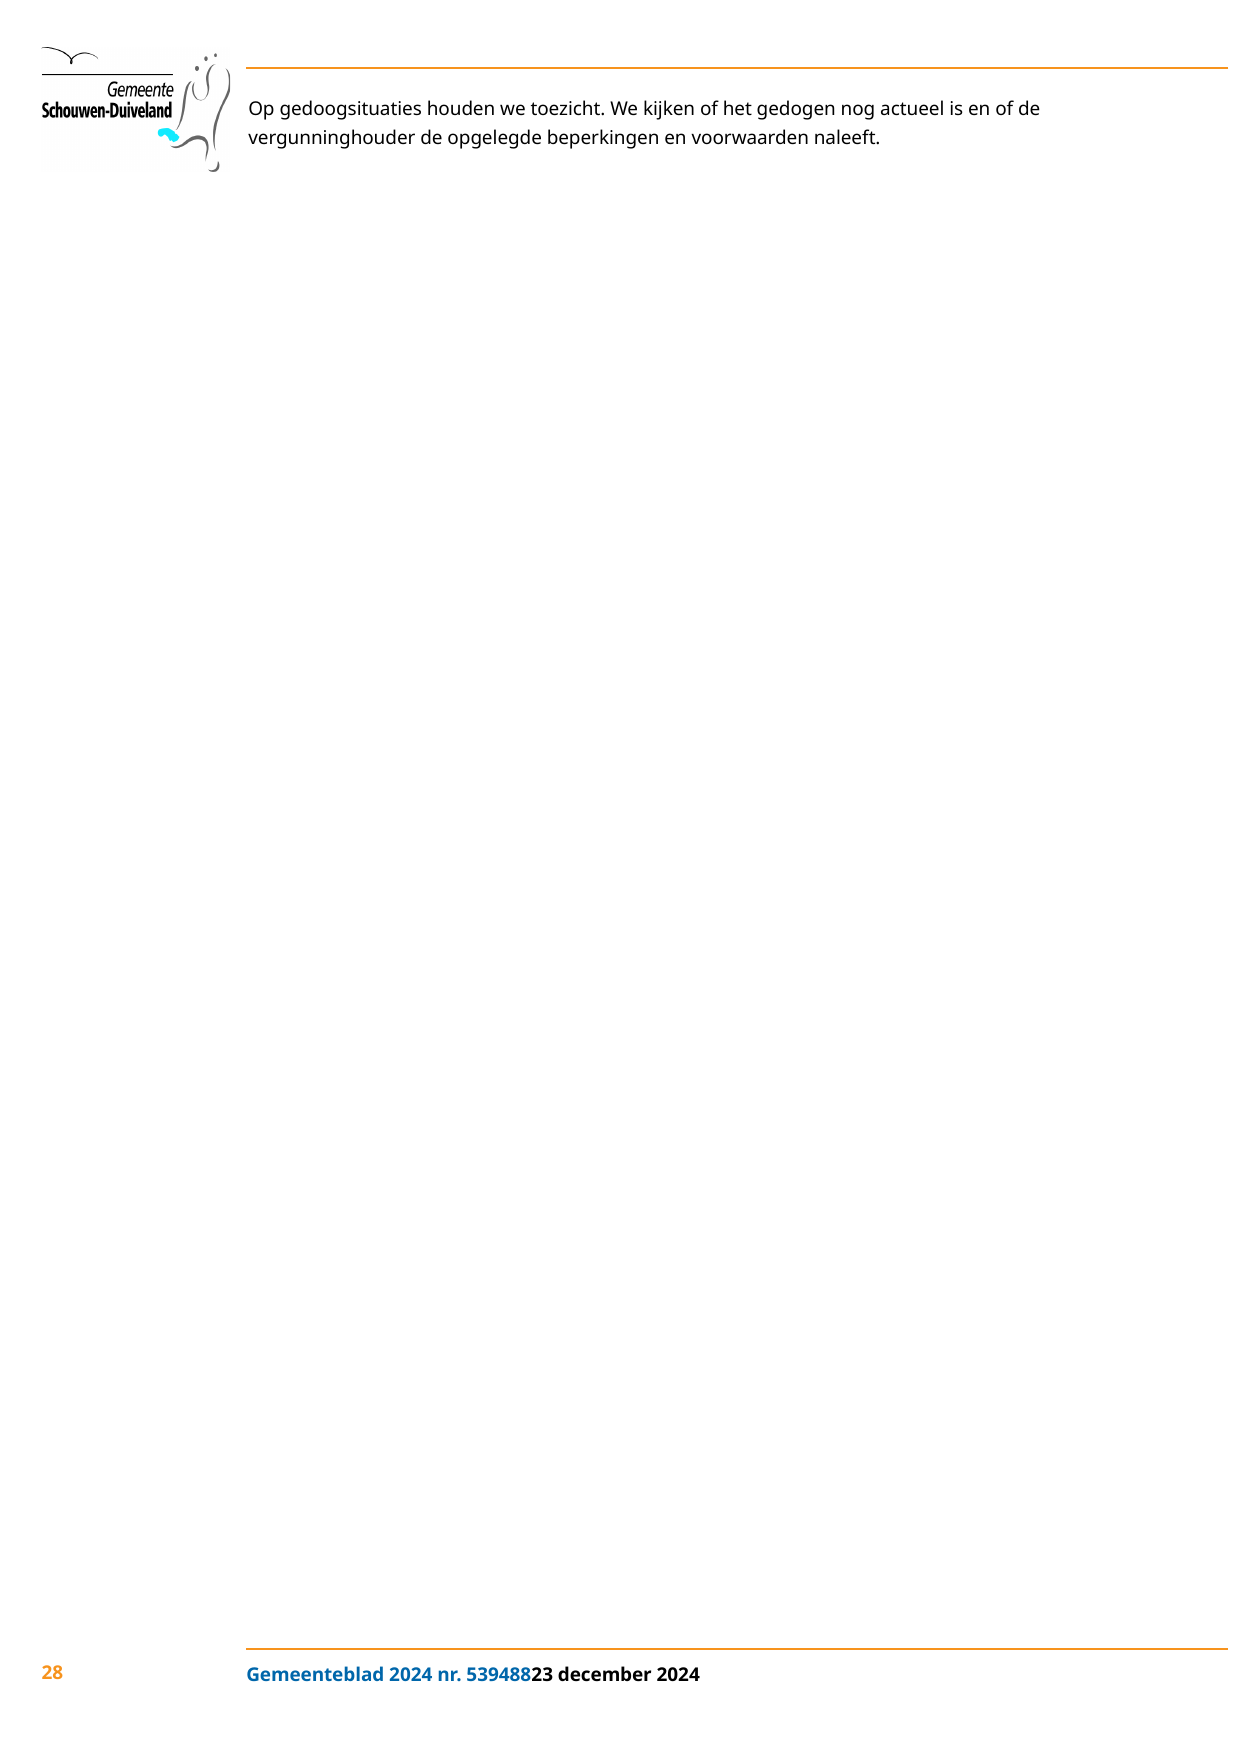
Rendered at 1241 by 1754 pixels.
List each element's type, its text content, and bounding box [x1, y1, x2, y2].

text Op gedoogsituaties houden we toezicht. We kijken of het gedogen nog actueel is en of de vergunninghouder de opgelegde beperkingen en voorwaarden naleeft. [248, 95, 1152, 150]
picture [41, 47, 231, 172]
